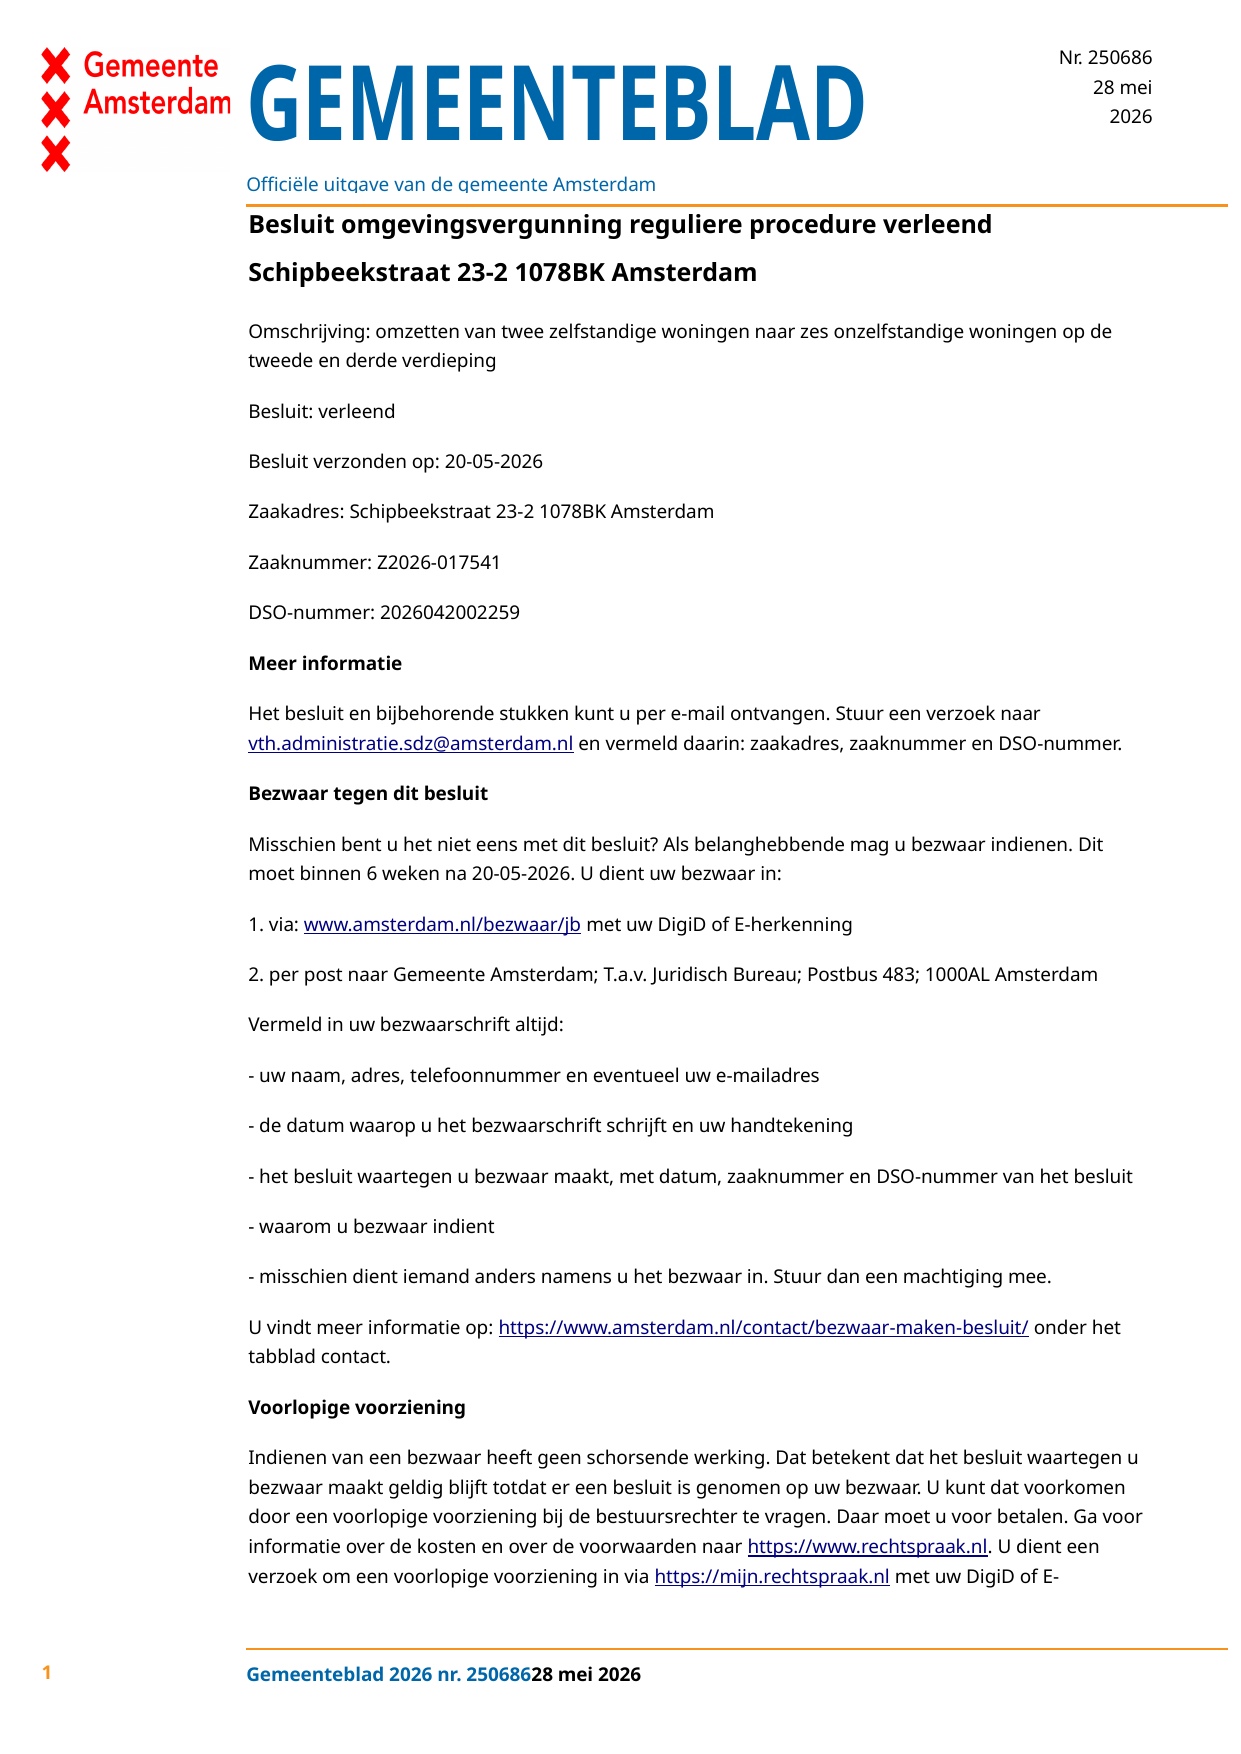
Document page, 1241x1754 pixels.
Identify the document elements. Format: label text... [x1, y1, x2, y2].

text Omschrijving: omzetten van twee zelfstandige woningen naar zes onzelfstandige woningen op de tweede en derde verdieping [248, 318, 1152, 373]
text Voorlopige voorziening [248, 1394, 1152, 1420]
text Meer informatie [248, 650, 1152, 676]
text - uw naam, adres, telefoonnummer en eventueel uw e-mailadres [248, 1062, 1152, 1088]
text Besluit verzonden op: 20-05-2026 [248, 448, 1152, 474]
text Vermeld in uw bezwaarschrift altijd: [248, 1012, 1152, 1037]
text Zaaknummer: Z2026-017541 [248, 549, 1152, 575]
text - waarom u bezwaar indient [248, 1213, 1152, 1239]
text 2. per post naar Gemeente Amsterdam; T.a.v. Juridisch Bureau; Postbus 483; 1000AL Amsterdam [248, 961, 1152, 987]
text Indienen van een bezwaar heeft geen schorsende werking. Dat betekent dat het besluit waartegen u bezwaar maakt geldig blijft totdat er een besluit is genomen op uw bezwaar. U kunt dat voorkomen door een voorlopige voorziening bij de bestuursrechter te vragen. Daar moet u voor betalen. Ga voor informatie over de kosten en over de voorwaarden naar https://www.rechtspraak.nl. U dient een verzoek om een voorlopige voorziening in via https://mijn.rechtspraak.nl met uw DigiD of E- [248, 1444, 1152, 1589]
text Misschien bent u het niet eens met dit besluit? Als belanghebbende mag u bezwaar indienen. Dit moet binnen 6 weken na 20-05-2026. U dient uw bezwaar in: [248, 831, 1152, 886]
text Bezwaar tegen dit besluit [248, 780, 1152, 806]
text Besluit: verleend [248, 398, 1152, 424]
text - misschien dient iemand anders namens u het bezwaar in. Stuur dan een machtiging mee. [248, 1264, 1152, 1289]
text DSO-nummer: 2026042002259 [248, 599, 1152, 625]
text Besluit omgevingsvergunning reguliere procedure verleend Schipbeekstraat 23-2 1078BK Amsterdam [248, 207, 1152, 288]
text - het besluit waartegen u bezwaar maakt, met datum, zaaknummer en DSO-nummer van het besluit [248, 1163, 1152, 1189]
text Het besluit en bijbehorende stukken kunt u per e-mail ontvangen. Stuur een verzoek naar vth.administratie.sdz@amsterdam.nl en vermeld daarin: zaakadres, zaaknummer en DSO-nummer. [248, 700, 1152, 756]
text 1. via: www.amsterdam.nl/bezwaar/jb met uw DigiD of E-herkenning [248, 911, 1152, 937]
text - de datum waarop u het bezwaarschrift schrijft en uw handtekening [248, 1112, 1152, 1138]
picture [41, 47, 231, 172]
text U vindt meer informatie op: https://www.amsterdam.nl/contact/bezwaar-maken-besluit/ onder het tabblad contact. [248, 1314, 1152, 1369]
text Zaakadres: Schipbeekstraat 23-2 1078BK Amsterdam [248, 499, 1152, 524]
